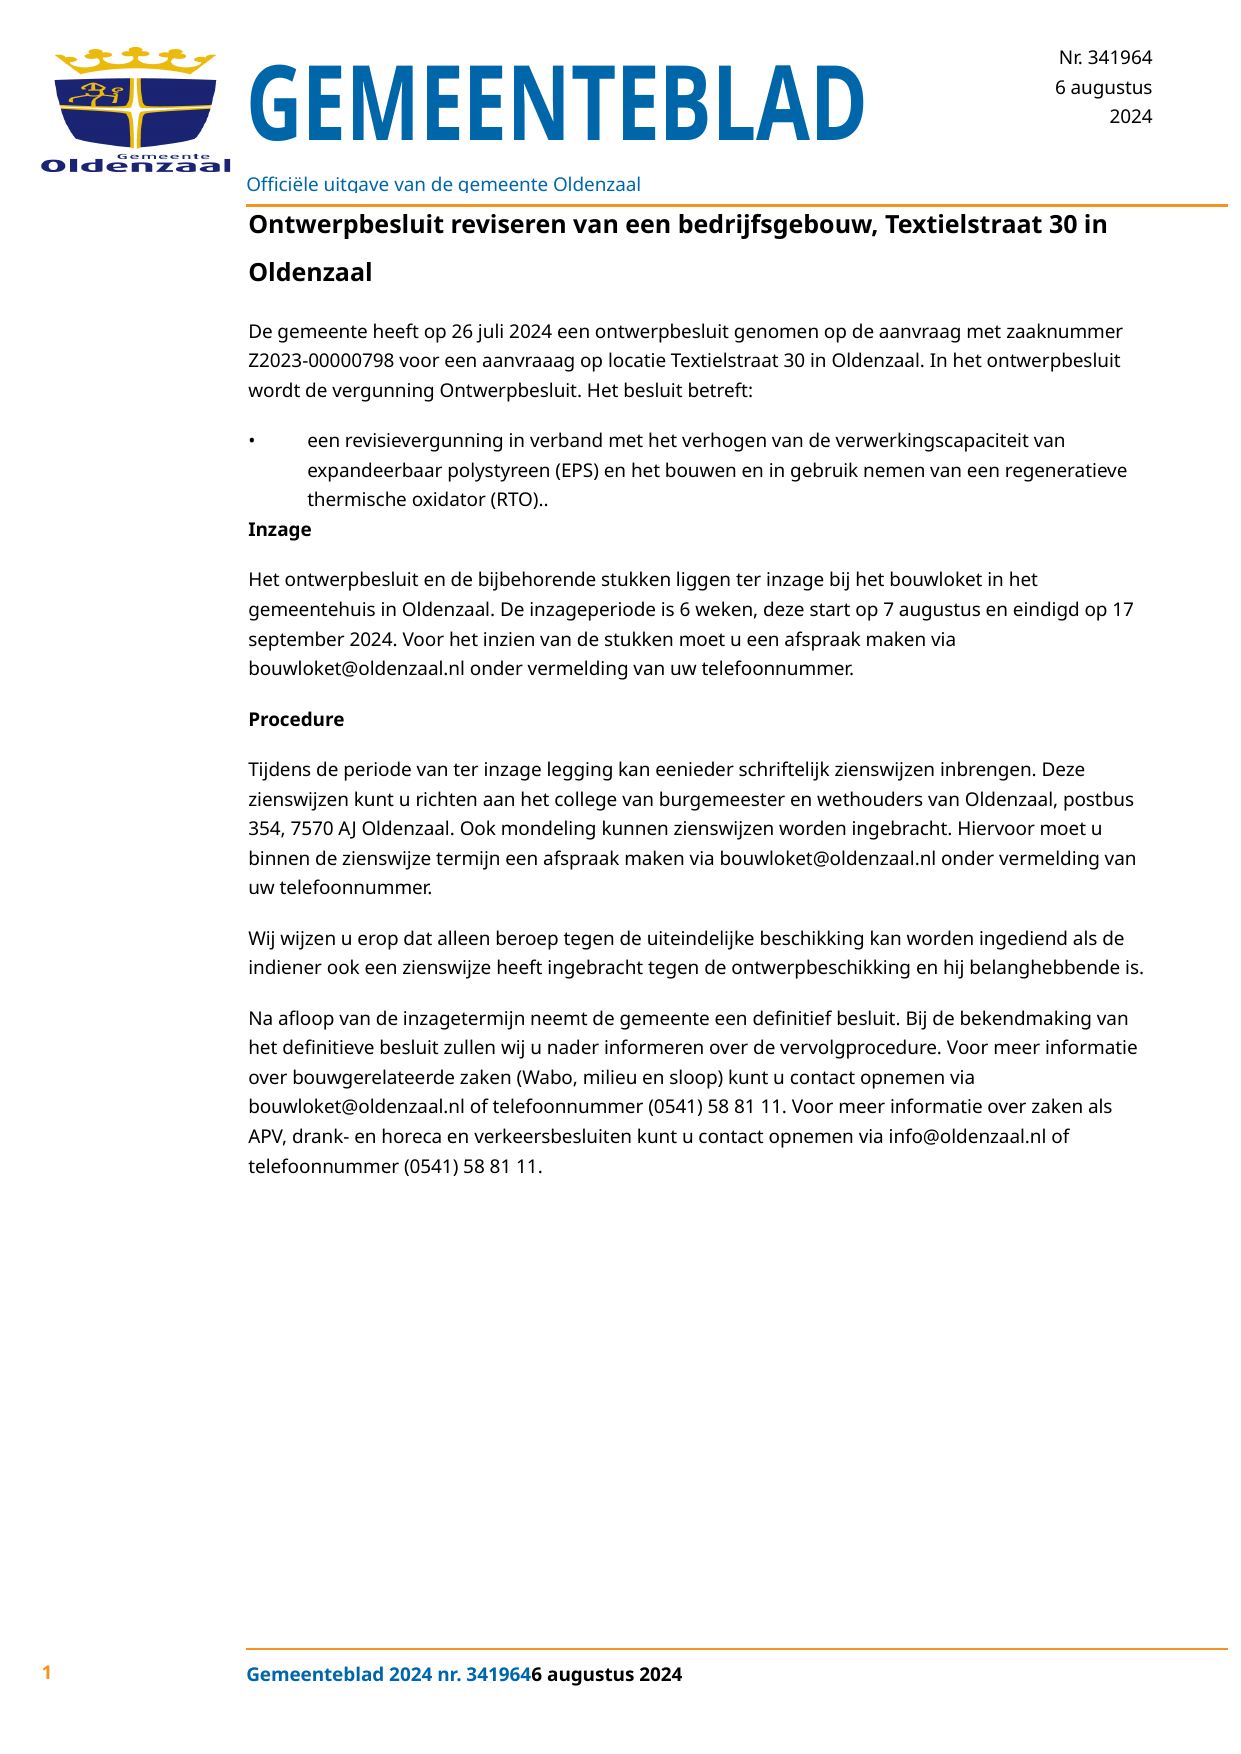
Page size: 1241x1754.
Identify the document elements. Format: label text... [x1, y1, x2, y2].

text Procedure [248, 706, 1152, 732]
picture [41, 47, 231, 172]
text Inzage [248, 516, 1152, 542]
text Het ontwerpbesluit en de bijbehorende stukken liggen ter inzage bij het bouwloket in het gemeentehuis in Oldenzaal. De inzageperiode is 6 weken, deze start op 7 augustus en eindigd op 17 september 2024. Voor het inzien van de stukken moet u een afspraak maken via bouwloket@oldenzaal.nl onder vermelding van uw telefoonnummer. [248, 567, 1152, 681]
text De gemeente heeft op 26 juli 2024 een ontwerpbesluit genomen op de aanvraag met zaaknummer Z2023-00000798 voor een aanvraaag op locatie Textielstraat 30 in Oldenzaal. In het ontwerpbesluit wordt de vergunning Ontwerpbesluit. Het besluit betreft: [248, 318, 1152, 403]
text Tijdens de periode van ter inzage legging kan eenieder schriftelijk zienswijzen inbrengen. Deze zienswijzen kunt u richten aan het college van burgemeester en wethouders van Oldenzaal, postbus 354, 7570 AJ Oldenzaal. Ook mondeling kunnen zienswijzen worden ingebracht. Hiervoor moet u binnen de zienswijze termijn een afspraak maken via bouwloket@oldenzaal.nl onder vermelding van uw telefoonnummer. [248, 756, 1152, 900]
text Wij wijzen u erop dat alleen beroep tegen de uiteindelijke beschikking kan worden ingediend als de indiener ook een zienswijze heeft ingebracht tegen de ontwerpbeschikking en hij belanghebbende is. [248, 925, 1152, 980]
text Ontwerpbesluit reviseren van een bedrijfsgebouw, Textielstraat 30 in Oldenzaal [248, 207, 1152, 288]
text Na afloop van de inzagetermijn neemt de gemeente een definitief besluit. Bij de bekendmaking van het definitieve besluit zullen wij u nader informeren over de vervolgprocedure. Voor meer informatie over bouwgerelateerde zaken (Wabo, milieu en sloop) kunt u contact opnemen via bouwloket@oldenzaal.nl of telefoonnummer (0541) 58 81 11. Voor meer informatie over zaken als APV, drank- en horeca en verkeersbesluiten kunt u contact opnemen via info@oldenzaal.nl of telefoonnummer (0541) 58 81 11. [248, 1005, 1152, 1179]
list een revisievergunning in verband met het verhogen van de verwerkingscapaciteit van expandeerbaar polystyreen (EPS) en het bouwen en in gebruik nemen van een regeneratieve thermische oxidator (RTO).. [248, 427, 1152, 512]
